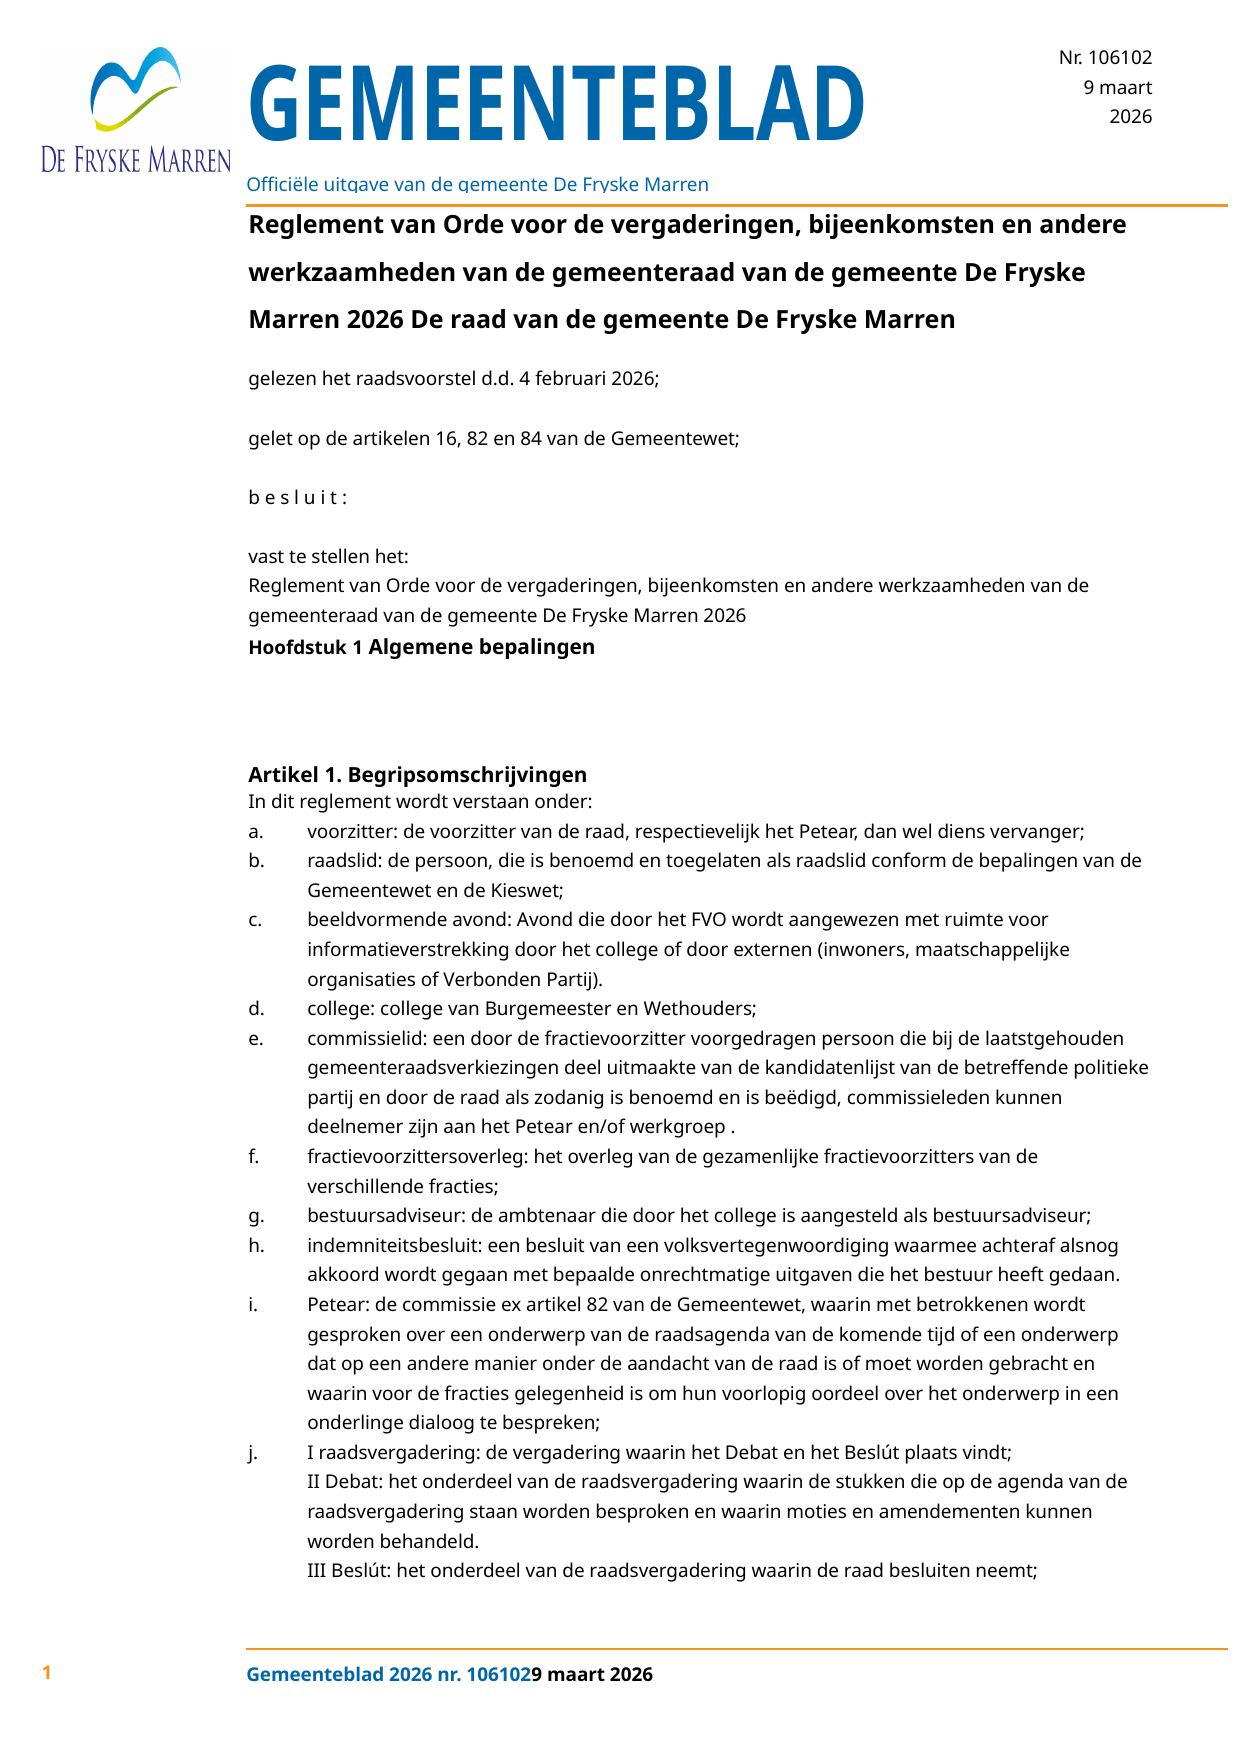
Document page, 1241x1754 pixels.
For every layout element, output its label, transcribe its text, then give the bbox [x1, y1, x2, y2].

list commissielid: een door de fractievoorzitter voorgedragen persoon die bij de laatstgehouden gemeenteraadsverkiezingen deel uitmaakte van de kandidatenlijst van de betreffende politieke partij en door de raad als zodanig is benoemd en is beëdigd, commissieleden kunnen deelnemer zijn aan het Petear en/of werkgroep . [248, 1025, 1152, 1139]
picture [41, 47, 231, 172]
text Reglement van Orde voor de vergaderingen, bijeenkomsten en andere werkzaamheden van de gemeenteraad van de gemeente De Fryske Marren 2026 [248, 573, 1152, 628]
text b e s l u i t : [248, 484, 1152, 509]
list III Beslút: het onderdeel van de raadsvergadering waarin de raad besluiten neemt; [248, 1557, 1152, 1583]
list college: college van Burgemeester en Wethouders; [248, 995, 1152, 1021]
text Hoofdstuk 1 Algemene bepalingen [248, 632, 1152, 660]
list indemniteitsbesluit: een besluit van een volksvertegenwoordiging waarmee achteraf alsnog akkoord wordt gegaan met bepaalde onrechtmatige uitgaven die het bestuur heeft gedaan. [248, 1232, 1152, 1287]
text gelet op de artikelen 16, 82 en 84 van de Gemeentewet; [248, 425, 1152, 450]
list I raadsvergadering: de vergadering waarin het Debat en het Beslút plaats vindt; [248, 1439, 1152, 1465]
text vast te stellen het: [248, 543, 1152, 569]
list fractievoorzittersoverleg: het overleg van de gezamenlijke fractievoorzitters van de verschillende fracties; [248, 1143, 1152, 1199]
list beeldvormende avond: Avond die door het FVO wordt aangewezen met ruimte voor informatieverstrekking door het college of door externen (inwoners, maatschappelijke organisaties of Verbonden Partij). [248, 907, 1152, 992]
list voorzitter: de voorzitter van de raad, respectievelijk het Petear, dan wel diens vervanger; [248, 818, 1152, 844]
text Artikel 1. Begripsomschrijvingen [248, 760, 1152, 788]
text Reglement van Orde voor de vergaderingen, bijeenkomsten en andere werkzaamheden van de gemeenteraad van de gemeente De Fryske Marren 2026 De raad van de gemeente De Fryske Marren [248, 207, 1152, 336]
list II Debat: het onderdeel van de raadsvergadering waarin de stukken die op de agenda van de raadsvergadering staan worden besproken en waarin moties en amendementen kunnen worden behandeld. [248, 1469, 1152, 1554]
list raadslid: de persoon, die is benoemd en toegelaten als raadslid conform de bepalingen van de Gemeentewet en de Kieswet; [248, 847, 1152, 903]
list bestuursadviseur: de ambtenaar die door het college is aangesteld als bestuursadviseur; [248, 1202, 1152, 1228]
list Petear: de commissie ex artikel 82 van de Gemeentewet, waarin met betrokkenen wordt gesproken over een onderwerp van de raadsagenda van de komende tijd of een onderwerp dat op een andere manier onder de aandacht van de raad is of moet worden gebracht en waarin voor de fracties gelegenheid is om hun voorlopig oordeel over het onderwerp in een onderlinge dialoog te bespreken; [248, 1291, 1152, 1435]
text In dit reglement wordt verstaan onder: [248, 788, 1152, 814]
text gelezen het raadsvoorstel d.d. 4 februari 2026; [248, 366, 1152, 391]
